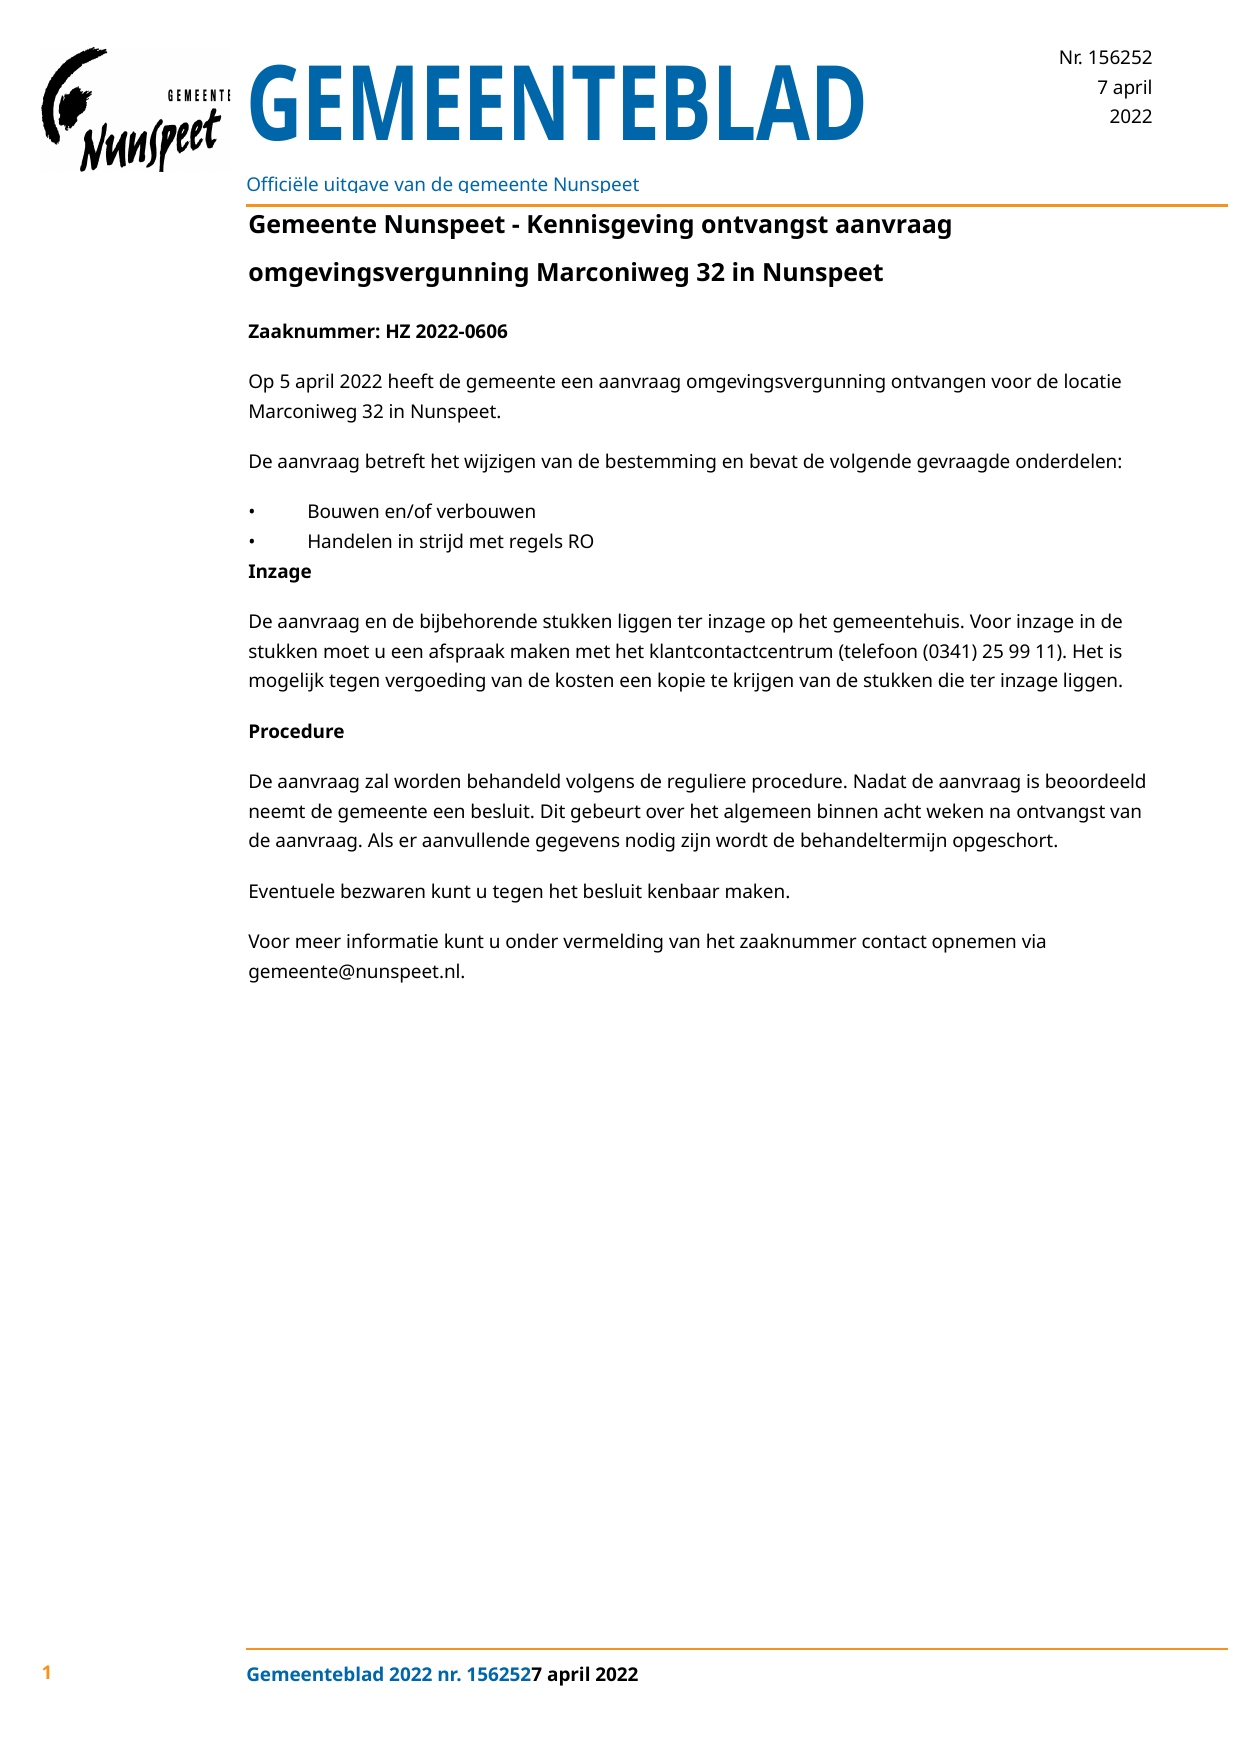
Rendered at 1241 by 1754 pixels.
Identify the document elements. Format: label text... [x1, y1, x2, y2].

list Handelen in strijd met regels RO [248, 528, 1152, 554]
text Procedure [248, 718, 1152, 744]
text De aanvraag betreft het wijzigen van de bestemming en bevat de volgende gevraagde onderdelen: [248, 448, 1152, 474]
text Op 5 april 2022 heeft de gemeente een aanvraag omgevingsvergunning ontvangen voor de locatie Marconiweg 32 in Nunspeet. [248, 368, 1152, 424]
text De aanvraag zal worden behandeld volgens de reguliere procedure. Nadat de aanvraag is beoordeeld neemt de gemeente een besluit. Dit gebeurt over het algemeen binnen acht weken na ontvangst van de aanvraag. Als er aanvullende gegevens nodig zijn wordt de behandeltermijn opgeschort. [248, 768, 1152, 853]
picture [41, 47, 231, 172]
list Bouwen en/of verbouwen [248, 499, 1152, 524]
text Zaaknummer: HZ 2022-0606 [248, 318, 1152, 344]
text Inzage [248, 558, 1152, 584]
text Eventuele bezwaren kunt u tegen het besluit kenbaar maken. [248, 878, 1152, 904]
text Gemeente Nunspeet - Kennisgeving ontvangst aanvraag omgevingsvergunning Marconiweg 32 in Nunspeet [248, 207, 1152, 288]
text De aanvraag en de bijbehorende stukken liggen ter inzage op het gemeentehuis. Voor inzage in de stukken moet u een afspraak maken met het klantcontactcentrum (telefoon (0341) 25 99 11). Het is mogelijk tegen vergoeding van de kosten een kopie te krijgen van de stukken die ter inzage liggen. [248, 608, 1152, 693]
text Voor meer informatie kunt u onder vermelding van het zaaknummer contact opnemen via gemeente@nunspeet.nl. [248, 928, 1152, 984]
